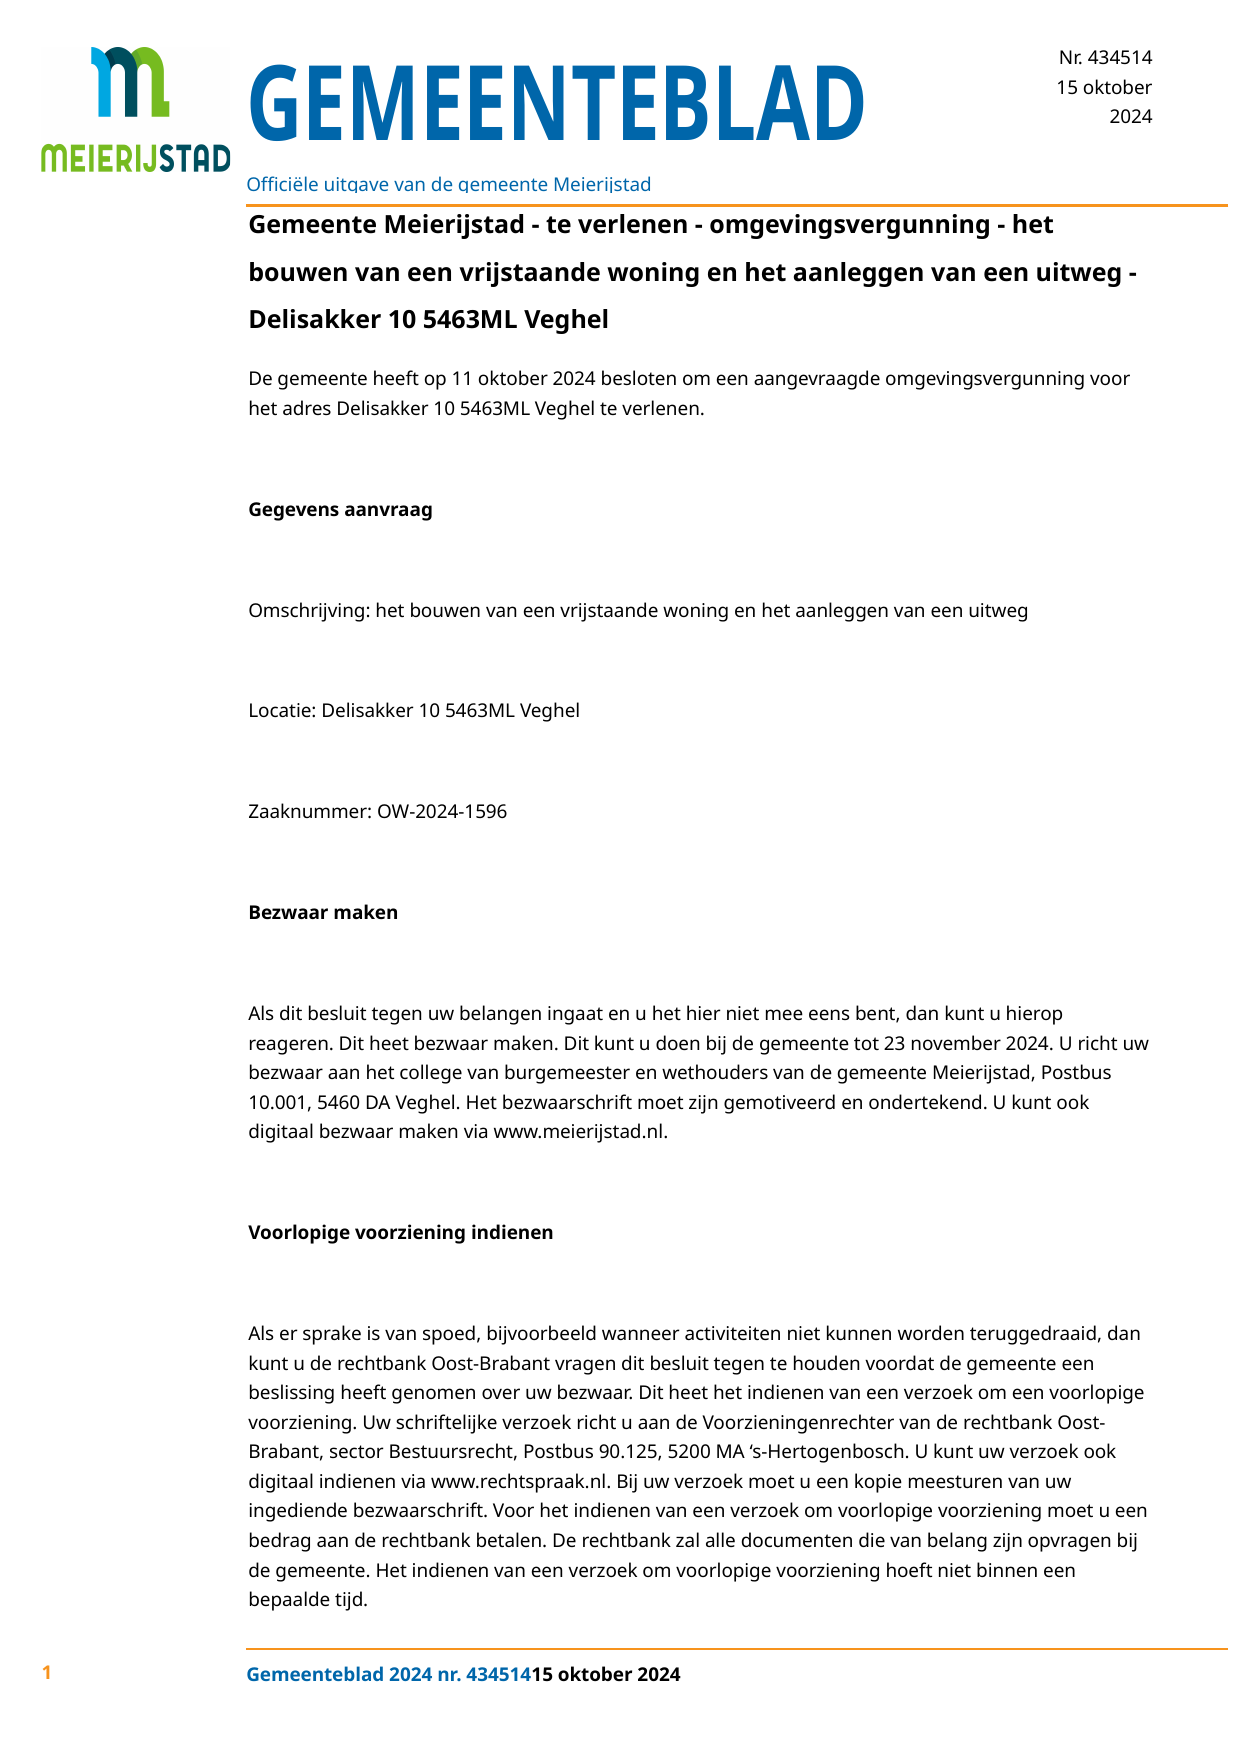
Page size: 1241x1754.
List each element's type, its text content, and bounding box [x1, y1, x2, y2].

text Omschrijving: het bouwen van een vrijstaande woning en het aanleggen van een uitweg [248, 597, 1152, 622]
text Als dit besluit tegen uw belangen ingaat en u het hier niet mee eens bent, dan kunt u hierop reageren. Dit heet bezwaar maken. Dit kunt u doen bij de gemeente tot 23 november 2024. U richt uw bezwaar aan het college van burgemeester en wethouders van de gemeente Meierijstad, Postbus 10.001, 5460 DA Veghel. Het bezwaarschrift moet zijn gemotiveerd en ondertekend. U kunt ook digitaal bezwaar maken via www.meierijstad.nl. [248, 1000, 1152, 1144]
text Bezwaar maken [248, 899, 1152, 925]
picture [41, 47, 231, 172]
text Voorlopige voorziening indienen [248, 1219, 1152, 1245]
text Als er sprake is van spoed, bijvoorbeeld wanneer activiteiten niet kunnen worden teruggedraaid, dan kunt u de rechtbank Oost-Brabant vragen dit besluit tegen te houden voordat de gemeente een beslissing heeft genomen over uw bezwaar. Dit heet het indienen van een verzoek om een voorlopige voorziening. Uw schriftelijke verzoek richt u aan de Voorzieningenrechter van de rechtbank Oost-Brabant, sector Bestuursrecht, Postbus 90.125, 5200 MA ‘s-Hertogenbosch. U kunt uw verzoek ook digitaal indienen via www.rechtspraak.nl. Bij uw verzoek moet u een kopie meesturen van uw ingediende bezwaarschrift. Voor het indienen van een verzoek om voorlopige voorziening moet u een bedrag aan de rechtbank betalen. De rechtbank zal alle documenten die van belang zijn opvragen bij de gemeente. Het indienen van een verzoek om voorlopige voorziening hoeft niet binnen een bepaalde tijd. [248, 1320, 1152, 1612]
text Zaaknummer: OW-2024-1596 [248, 798, 1152, 824]
text Gemeente Meierijstad - te verlenen - omgevingsvergunning - het bouwen van een vrijstaande woning en het aanleggen van een uitweg - Delisakker 10 5463ML Veghel [248, 207, 1152, 336]
text Gegevens aanvraag [248, 496, 1152, 522]
text De gemeente heeft op 11 oktober 2024 besloten om een aangevraagde omgevingsvergunning voor het adres Delisakker 10 5463ML Veghel te verlenen. [248, 366, 1152, 421]
text Locatie: Delisakker 10 5463ML Veghel [248, 698, 1152, 723]
